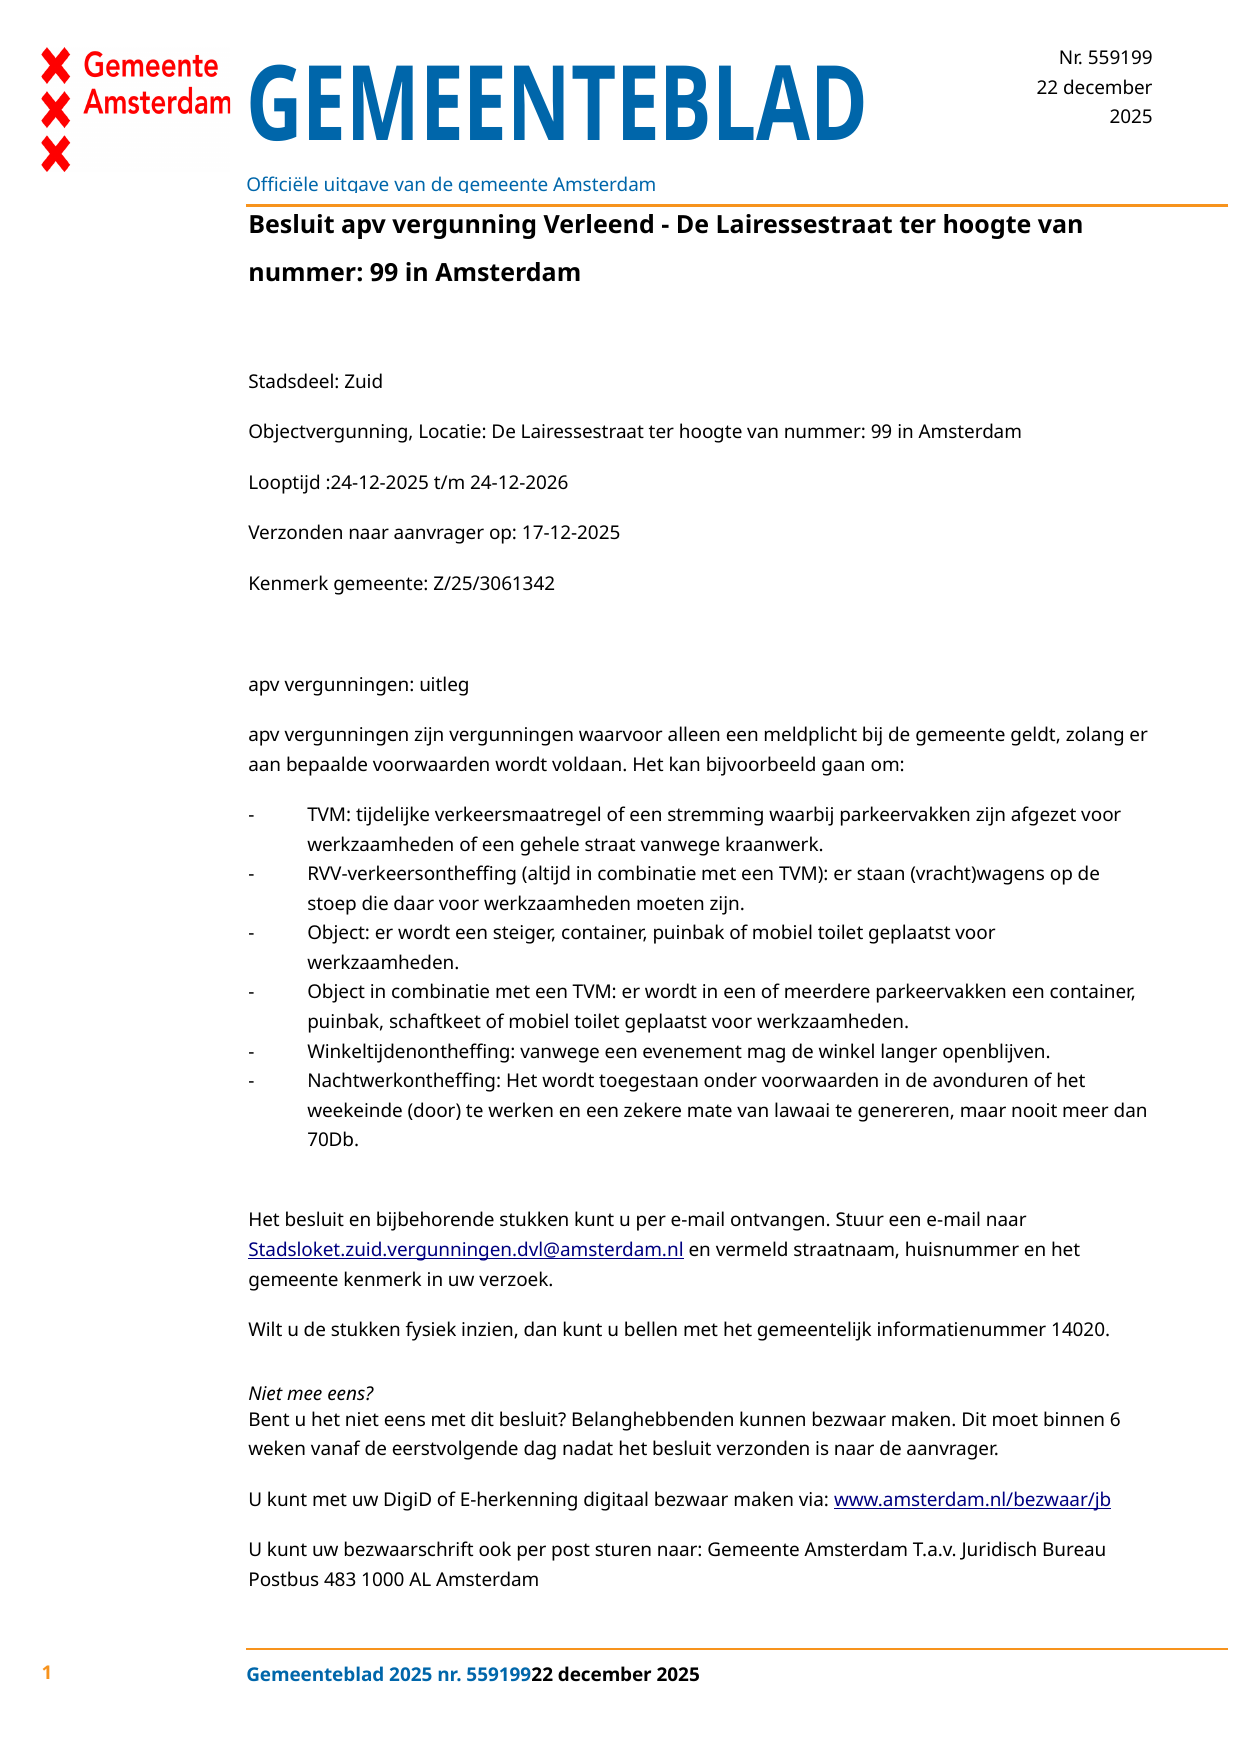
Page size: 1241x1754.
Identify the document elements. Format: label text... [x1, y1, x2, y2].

text Besluit apv vergunning Verleend - De Lairessestraat ter hoogte van nummer: 99 in Amsterdam [248, 207, 1152, 288]
text Kenmerk gemeente: Z/25/3061342 [248, 570, 1152, 596]
text Niet mee eens? [248, 1380, 1152, 1406]
text Looptijd :24-12-2025 t/m 24-12-2026 [248, 469, 1152, 495]
text Bent u het niet eens met dit besluit? Belanghebbenden kunnen bezwaar maken. Dit moet binnen 6 weken vanaf de eerstvolgende dag nadat het besluit verzonden is naar de aanvrager. [248, 1406, 1152, 1461]
list Object in combinatie met een TVM: er wordt in een of meerdere parkeervakken een container, puinbak, schaftkeet of mobiel toilet geplaatst voor werkzaamheden. [248, 979, 1152, 1034]
text Het besluit en bijbehorende stukken kunt u per e-mail ontvangen. Stuur een e-mail naar Stadsloket.zuid.vergunningen.dvl@amsterdam.nl en vermeld straatnaam, huisnummer en het gemeente kenmerk in uw verzoek. [248, 1207, 1152, 1292]
text U kunt uw bezwaarschrift ook per post sturen naar: Gemeente Amsterdam T.a.v. Juridisch Bureau Postbus 483 1000 AL Amsterdam [248, 1536, 1152, 1592]
text Stadsdeel: Zuid [248, 368, 1152, 394]
list TVM: tijdelijke verkeersmaatregel of een stremming waarbij parkeervakken zijn afgezet voor werkzaamheden of een gehele straat vanwege kraanwerk. [248, 801, 1152, 857]
picture [41, 47, 231, 172]
text Verzonden naar aanvrager op: 17-12-2025 [248, 519, 1152, 545]
list Winkeltijdenontheffing: vanwege een evenement mag de winkel langer openblijven. [248, 1038, 1152, 1064]
text Wilt u de stukken fysiek inzien, dan kunt u bellen met het gemeentelijk informatienummer 14020. [248, 1316, 1152, 1342]
list Nachtwerkontheffing: Het wordt toegestaan onder voorwaarden in de avonduren of het weekeinde (door) te werken en een zekere mate van lawaai te genereren, maar nooit meer dan 70Db. [248, 1067, 1152, 1152]
list RVV-verkeersontheffing (altijd in combinatie met een TVM): er staan (vracht)wagens op de stoep die daar voor werkzaamheden moeten zijn. [248, 860, 1152, 916]
text apv vergunningen zijn vergunningen waarvoor alleen een meldplicht bij de gemeente geldt, zolang er aan bepaalde voorwaarden wordt voldaan. Het kan bijvoorbeeld gaan om: [248, 721, 1152, 777]
text apv vergunningen: uitleg [248, 671, 1152, 697]
text Objectvergunning, Locatie: De Lairessestraat ter hoogte van nummer: 99 in Amsterdam [248, 419, 1152, 444]
list Object: er wordt een steiger, container, puinbak of mobiel toilet geplaatst voor werkzaamheden. [248, 919, 1152, 975]
text U kunt met uw DigiD of E-herkenning digitaal bezwaar maken via: www.amsterdam.nl/bezwaar/jb [248, 1486, 1152, 1512]
